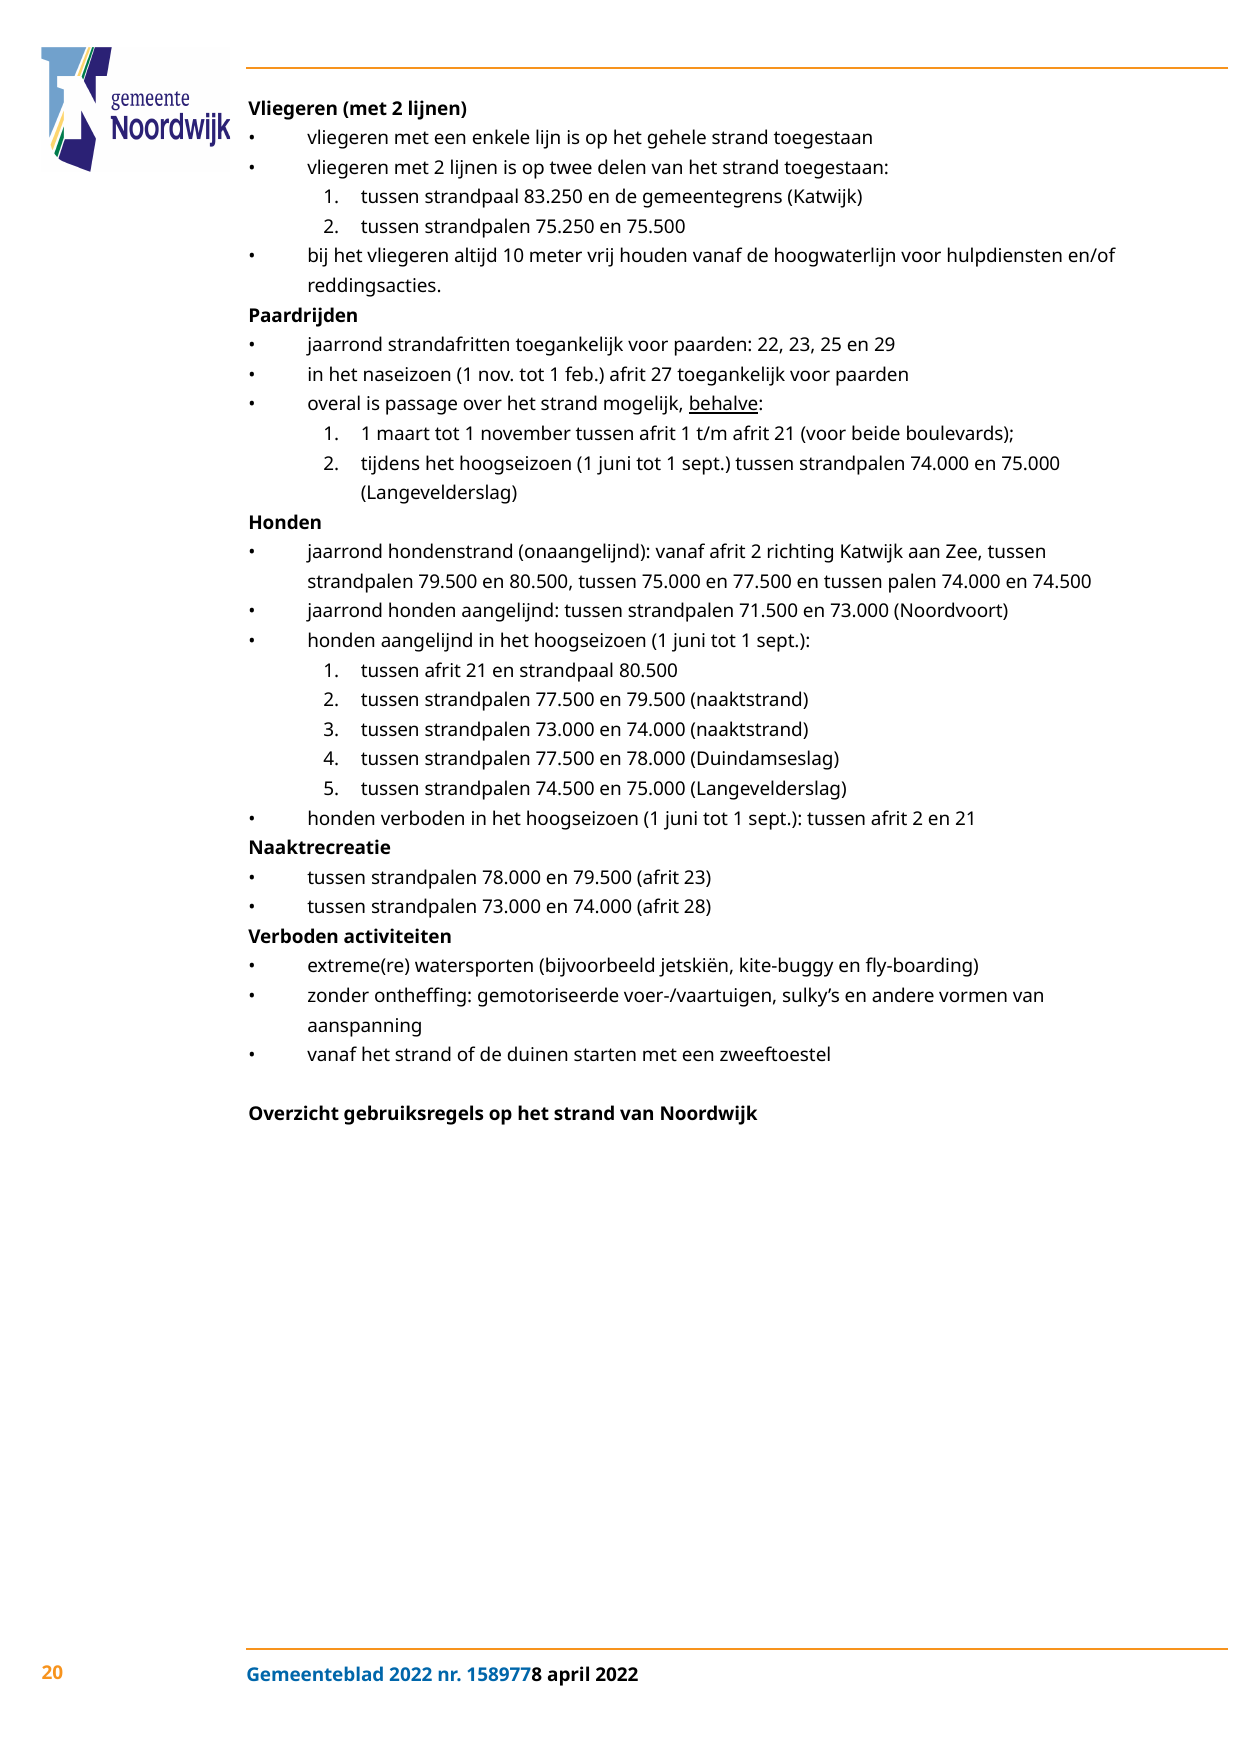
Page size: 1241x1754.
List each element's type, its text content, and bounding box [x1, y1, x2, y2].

picture [41, 47, 231, 172]
table_header Vliegeren (met 2 lijnen) vliegeren met een enkele lijn is op het gehele strand toegestaan vliegeren met 2 lijnen is op twee delen van het strand toegestaan: tussen strandpaal 83.250 en de gemeentegrens (Katwijk) tussen strandpalen 75.250 en 75.500 bij het vliegeren altijd 10 meter vrij houden vanaf de hoogwaterlijn voor hulpdiensten en/of reddingsacties. Paardrijden jaarrond strandafritten toegankelijk voor paarden: 22, 23, 25 en 29 in het naseizoen (1 nov. tot 1 feb.) afrit 27 toegankelijk voor paarden overal is passage over het strand mogelijk, behalve: 1 maart tot 1 november tussen afrit 1 t/m afrit 21 (voor beide boulevards); tijdens het hoogseizoen (1 juni tot 1 sept.) tussen strandpalen 74.000 en 75.000 (Langevelderslag) Honden jaarrond hondenstrand (onaangelijnd): vanaf afrit 2 richting Katwijk aan Zee, tussen strandpalen 79.500 en 80.500, tussen 75.000 en 77.500 en tussen palen 74.000 en 74.500 jaarrond honden aangelijnd: tussen strandpalen 71.500 en 73.000 (Noordvoort) honden aangelijnd in het hoogseizoen (1 juni tot 1 sept.): tussen afrit 21 en strandpaal 80.500 tussen strandpalen 77.500 en 79.500 (naaktstrand) tussen strandpalen 73.000 en 74.000 (naaktstrand) tussen strandpalen 77.500 en 78.000 (Duindamseslag) tussen strandpalen 74.500 en 75.000 (Langevelderslag) honden verboden in het hoogseizoen (1 juni tot 1 sept.): tussen afrit 2 en 21 Naaktrecreatie tussen strandpalen 78.000 en 79.500 (afrit 23) tussen strandpalen 73.000 en 74.000 (afrit 28) Verboden activiteiten extreme(re) watersporten (bijvoorbeeld jetskiën, kite-buggy en fly-boarding) zonder ontheffing: gemotoriseerde voer-/vaartuigen, sulky’s en andere vormen van aanspanning vanaf het strand of de duinen starten met een zweeftoestel [248, 95, 1152, 1067]
text Overzicht gebruiksregels op het strand van Noordwijk [248, 1100, 1152, 1126]
